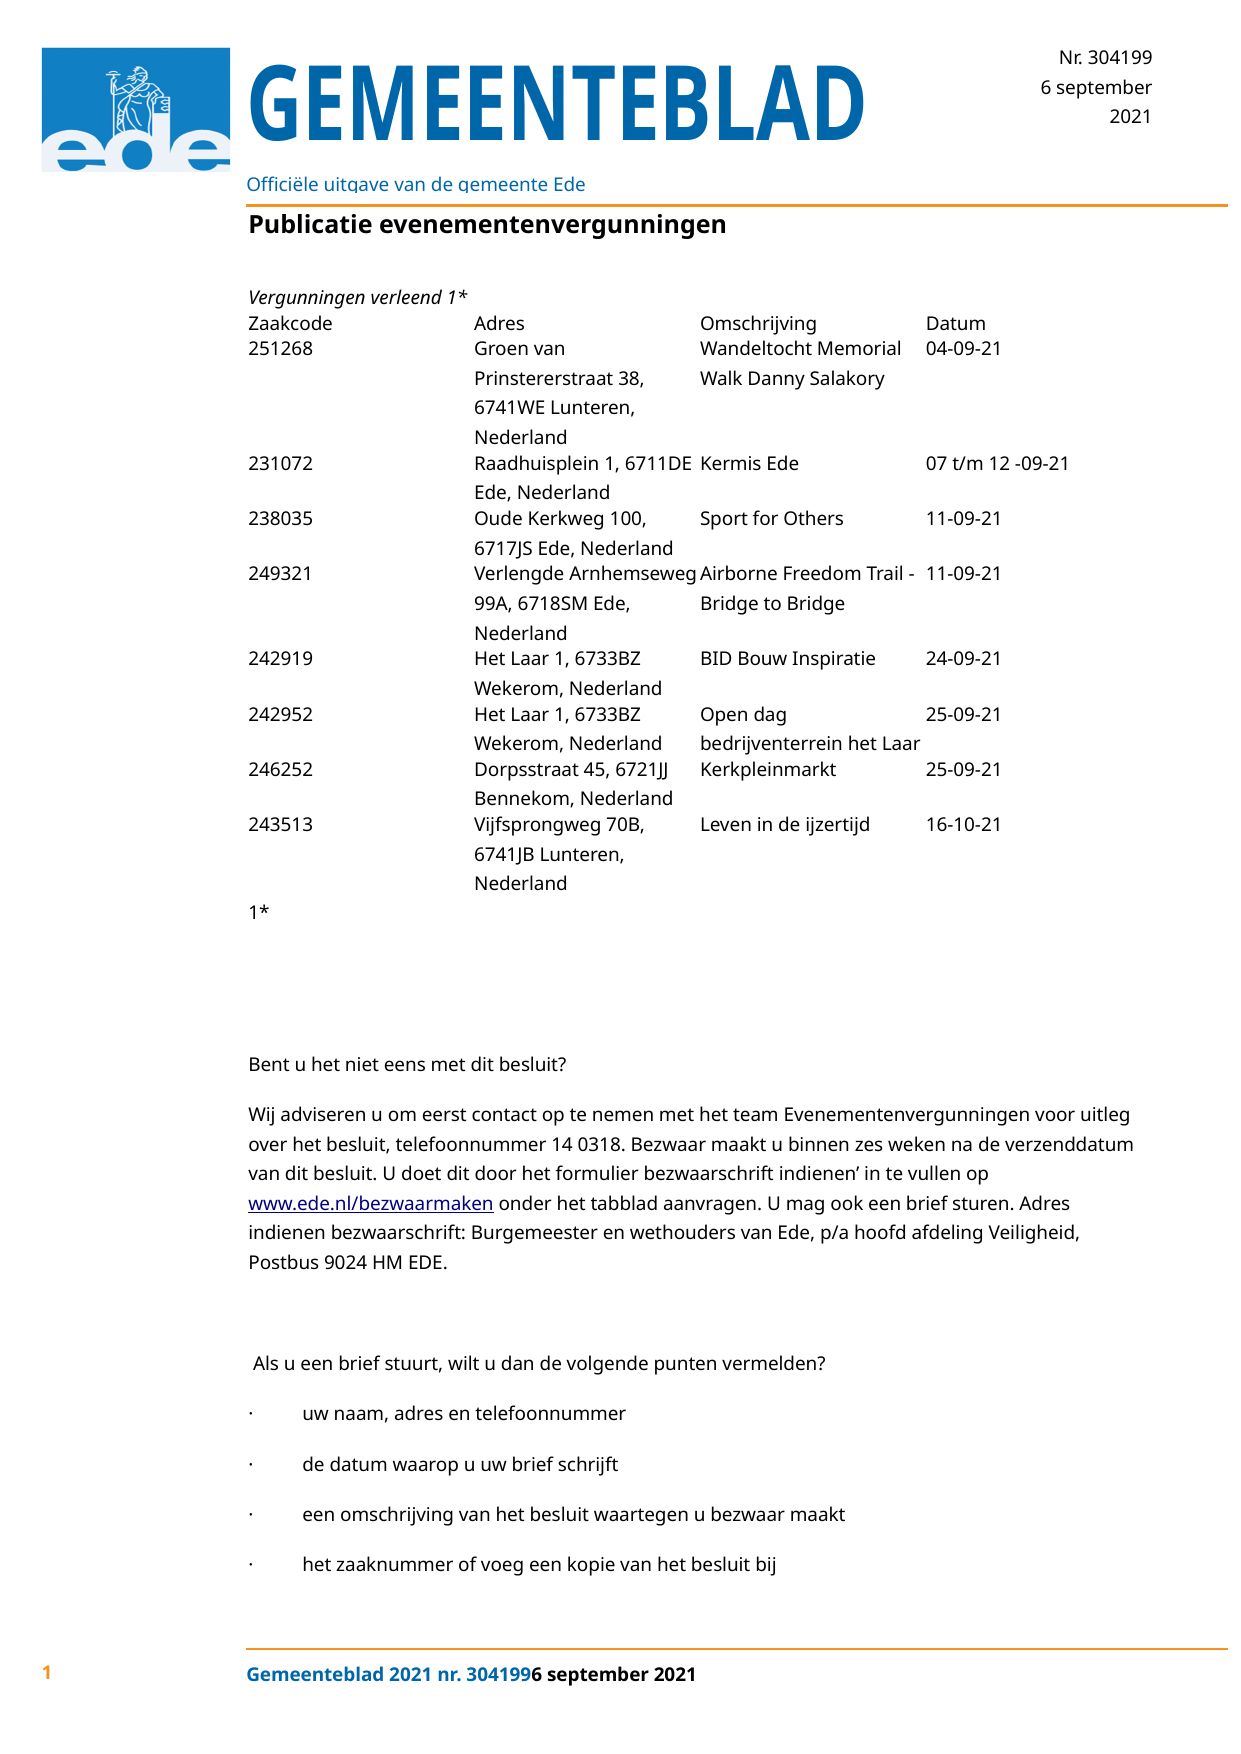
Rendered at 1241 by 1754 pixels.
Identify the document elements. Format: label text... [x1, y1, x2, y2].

table_cell Het Laar 1, 6733BZ Wekerom, Nederland [474, 701, 700, 756]
table_cell 04-09-21 [926, 335, 1152, 450]
table_cell 242919 [248, 645, 474, 701]
table_cell 242952 [248, 701, 474, 756]
table_cell Raadhuisplein 1, 6711DE Ede, Nederland [474, 450, 700, 505]
table_cell Groen van Prinstererstraat 38, 6741WE Lunteren, Nederland [474, 335, 700, 450]
text · een omschrijving van het besluit waartegen u bezwaar maakt [248, 1501, 1152, 1527]
text Bent u het niet eens met dit besluit? [248, 1051, 1152, 1076]
table_header Zaakcode [248, 310, 474, 335]
table_cell 238035 [248, 505, 474, 561]
text Publicatie evenementenvergunningen [248, 207, 1152, 241]
text Wij adviseren u om eerst contact op te nemen met het team Evenementenvergunningen voor uitleg over het besluit, telefoonnummer 14 0318. Bezwaar maakt u binnen zes weken na de verzenddatum van dit besluit. U doet dit door het formulier bezwaarschrift indienen’ in te vullen op www.ede.nl/bezwaarmaken onder het tabblad aanvragen. U mag ook een brief sturen. Adres indienen bezwaarschrift: Burgemeester en wethouders van Ede, p/a hoofd afdeling Veiligheid, Postbus 9024 HM EDE. [248, 1101, 1152, 1275]
table_cell 231072 [248, 450, 474, 505]
text Vergunningen verleend 1* [248, 284, 1152, 309]
table_cell 25-09-21 [926, 701, 1152, 756]
table_cell BID Bouw Inspiratie [700, 645, 926, 701]
table_cell Leven in de ijzertijd [700, 811, 926, 896]
table_cell Wandeltocht Memorial Walk Danny Salakory [700, 335, 926, 450]
text 1* [248, 899, 1152, 925]
table_cell 249321 [248, 561, 474, 645]
table_cell 25-09-21 [926, 756, 1152, 811]
table_cell 11-09-21 [926, 561, 1152, 645]
table_cell 24-09-21 [926, 645, 1152, 701]
table_cell Airborne Freedom Trail - Bridge to Bridge [700, 561, 926, 645]
table_cell 246252 [248, 756, 474, 811]
table_cell Sport for Others [700, 505, 926, 561]
text · het zaaknummer of voeg een kopie van het besluit bij [248, 1552, 1152, 1577]
table_cell Het Laar 1, 6733BZ Wekerom, Nederland [474, 645, 700, 701]
picture [41, 47, 231, 172]
text · de datum waarop u uw brief schrijft [248, 1451, 1152, 1476]
table_cell Kermis Ede [700, 450, 926, 505]
table_cell Kerkpleinmarkt [700, 756, 926, 811]
table_header Datum [926, 310, 1152, 335]
table_header Adres [474, 310, 700, 335]
table_cell 251268 [248, 335, 474, 450]
table_cell 07 t/m 12 -09-21 [926, 450, 1152, 505]
table_cell 16-10-21 [926, 811, 1152, 896]
table_cell Oude Kerkweg 100, 6717JS Ede, Nederland [474, 505, 700, 561]
table_cell 11-09-21 [926, 505, 1152, 561]
text · uw naam, adres en telefoonnummer [248, 1400, 1152, 1426]
table_header Omschrijving [700, 310, 926, 335]
table_cell Dorpsstraat 45, 6721JJ Bennekom, Nederland [474, 756, 700, 811]
text Als u een brief stuurt, wilt u dan de volgende punten vermelden? [248, 1350, 1152, 1376]
table_cell Verlengde Arnhemseweg 99A, 6718SM Ede, Nederland [474, 561, 700, 645]
table_cell Open dag bedrijventerrein het Laar [700, 701, 926, 756]
table_cell Vijfsprongweg 70B, 6741JB Lunteren, Nederland [474, 811, 700, 896]
table_cell 243513 [248, 811, 474, 896]
